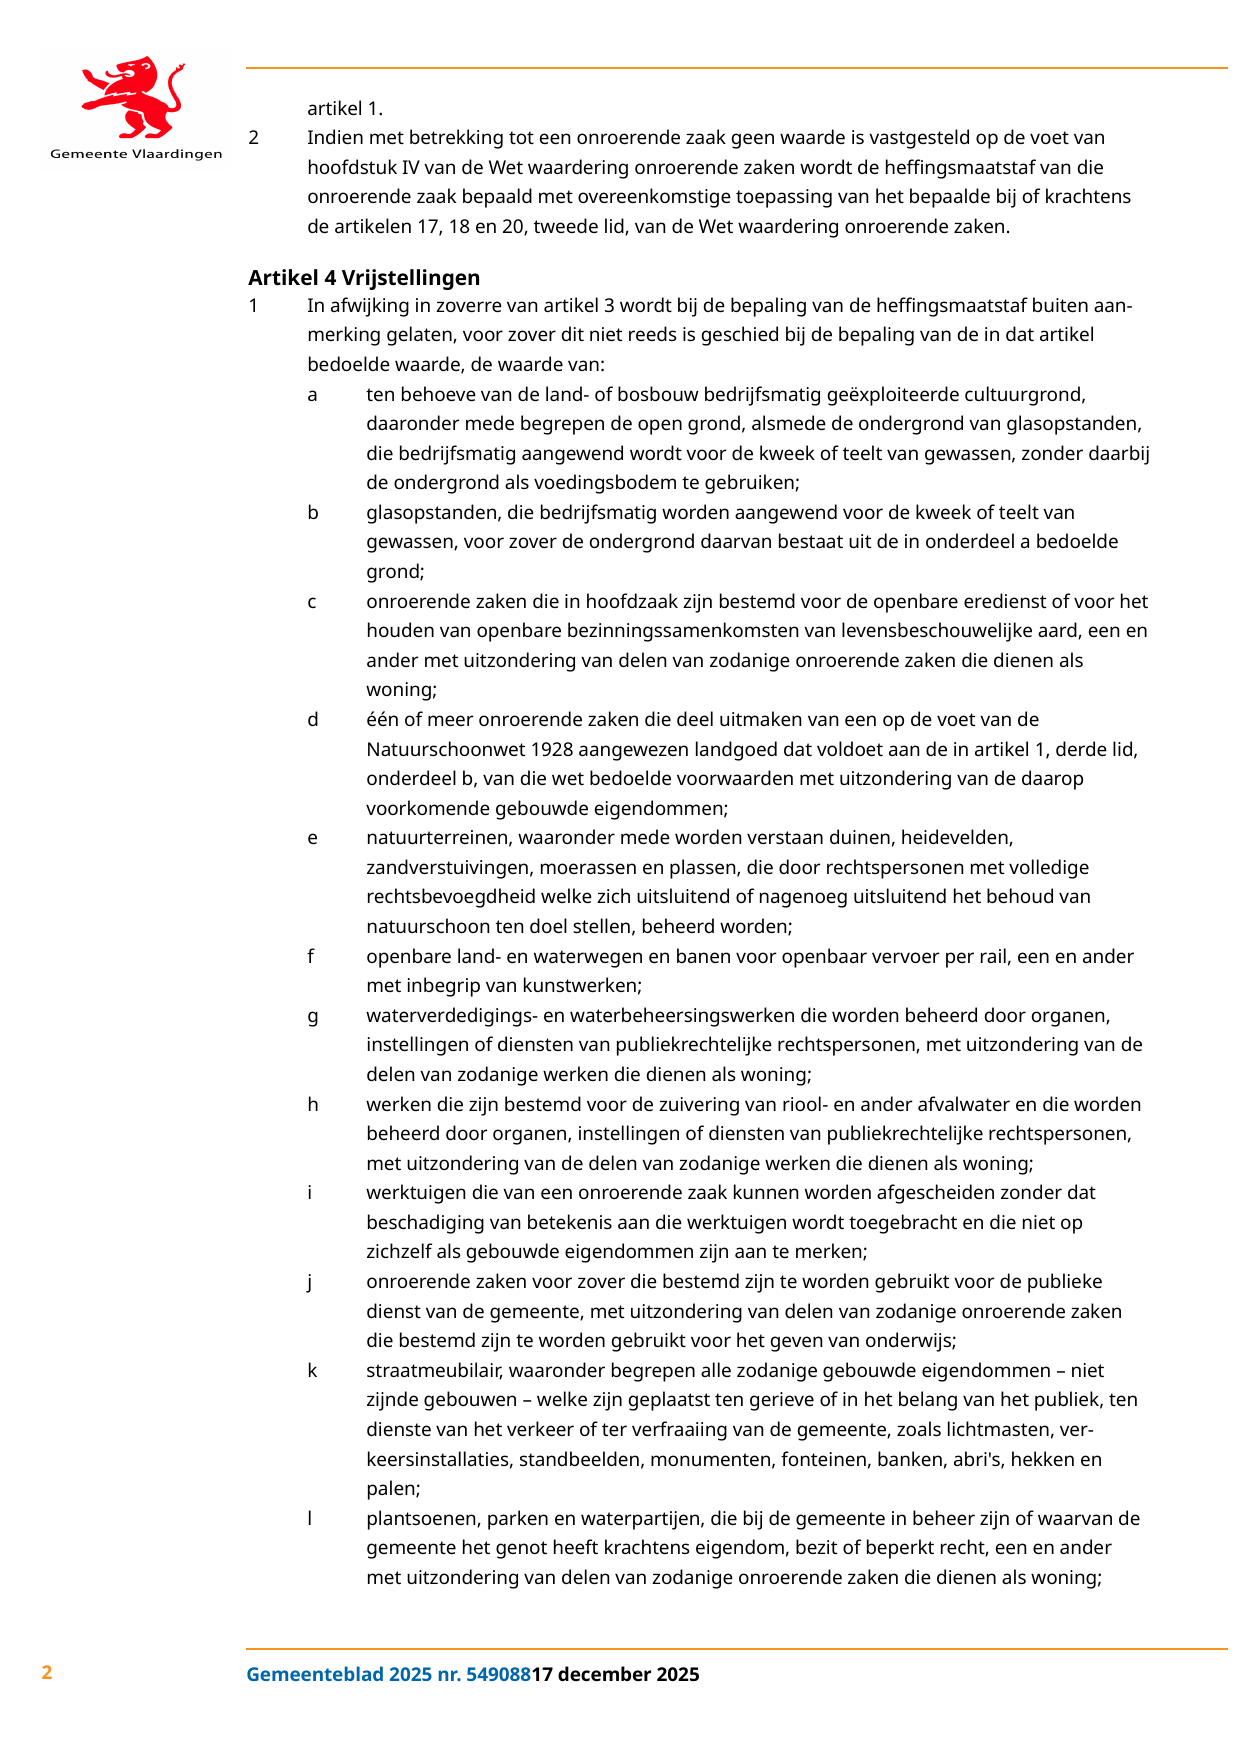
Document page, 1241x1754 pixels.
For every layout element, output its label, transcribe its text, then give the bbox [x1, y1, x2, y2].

list waterverdedigings- en waterbeheersingswerken die worden beheerd door organen, instellingen of diensten van publiekrechtelijke rechtspersonen, met uitzondering van de delen van zodanige werken die dienen als woning; [307, 1002, 1152, 1087]
list onroerende zaken voor zover die bestemd zijn te worden gebruikt voor de publieke dienst van de gemeente, met uitzondering van delen van zodanige onroerende zaken die bestemd zijn te worden gebruikt voor het geven van onderwijs; [307, 1268, 1152, 1353]
list Indien met betrekking tot een onroerende zaak geen waarde is vastgesteld op de voet van hoofdstuk IV van de Wet waardering onroerende zaken wordt de heffingsmaatstaf van die onroerende zaak bepaald met overeenkomstige toepassing van het bepaalde bij of krachtens de artikelen 17, 18 en 20, tweede lid, van de Wet waardering onroerende zaken. [248, 124, 1152, 239]
list straatmeubilair, waaronder begrepen alle zodanige gebouwde eigendommen – niet zijnde gebouwen – welke zijn geplaatst ten gerieve of in het belang van het publiek, ten dienste van het verkeer of ter verfraaiing van de gemeente, zoals lichtmasten, ver-keersinstallaties, standbeelden, monumenten, fonteinen, banken, abri's, hekken en palen; [307, 1357, 1152, 1501]
list één of meer onroerende zaken die deel uitmaken van een op de voet van de Natuurschoonwet 1928 aangewezen landgoed dat voldoet aan de in artikel 1, derde lid, onderdeel b, van die wet bedoelde voorwaarden met uitzondering van de daarop voorkomende gebouwde eigendommen; [307, 706, 1152, 821]
list natuurterreinen, waaronder mede worden verstaan duinen, heidevelden, zandverstuivingen, moerassen en plassen, die door rechtspersonen met volledige rechtsbevoegdheid welke zich uitsluitend of nagenoeg uitsluitend het behoud van natuurschoon ten doel stellen, beheerd worden; [307, 824, 1152, 939]
list plantsoenen, parken en waterpartijen, die bij de gemeente in beheer zijn of waarvan de gemeente het genot heeft krachtens eigendom, bezit of beperkt recht, een en ander met uitzondering van delen van zodanige onroerende zaken die dienen als woning; [307, 1505, 1152, 1590]
list ten behoeve van de land- of bosbouw bedrijfsmatig geëxploiteerde cultuurgrond, daaronder mede begrepen de open grond, alsmede de ondergrond van glasopstanden, die bedrijfsmatig aangewend wordt voor de kweek of teelt van gewassen, zonder daarbij de ondergrond als voedingsbodem te gebruiken; [307, 381, 1152, 495]
text Artikel 4 Vrijstellingen [248, 263, 1152, 292]
list openbare land- en waterwegen en banen voor openbaar vervoer per rail, een en ander met inbegrip van kunstwerken; [307, 943, 1152, 998]
list In afwijking in zoverre van artikel 3 wordt bij de bepaling van de heffingsmaatstaf buiten aan-merking gelaten, voor zover dit niet reeds is geschied bij de bepaling van de in dat artikel bedoelde waarde, de waarde van: [248, 292, 1152, 377]
list werken die zijn bestemd voor de zuivering van riool- en ander afvalwater en die worden beheerd door organen, instellingen of diensten van publiekrechtelijke rechtspersonen, met uitzondering van de delen van zodanige werken die dienen als woning; [307, 1091, 1152, 1176]
list werktuigen die van een onroerende zaak kunnen worden afgescheiden zonder dat beschadiging van betekenis aan die werktuigen wordt toegebracht en die niet op zichzelf als gebouwde eigendommen zijn aan te merken; [307, 1179, 1152, 1264]
list onroerende zaken die in hoofdzaak zijn bestemd voor de openbare eredienst of voor het houden van openbare bezinningssamenkomsten van levensbeschouwelijke aard, een en ander met uitzondering van delen van zodanige onroerende zaken die dienen als woning; [307, 588, 1152, 702]
picture [41, 47, 231, 172]
list glasopstanden, die bedrijfsmatig worden aangewend voor de kweek of teelt van gewassen, voor zover de ondergrond daarvan bestaat uit de in onderdeel a bedoelde grond; [307, 499, 1152, 584]
list artikel 1. [248, 95, 1152, 121]
